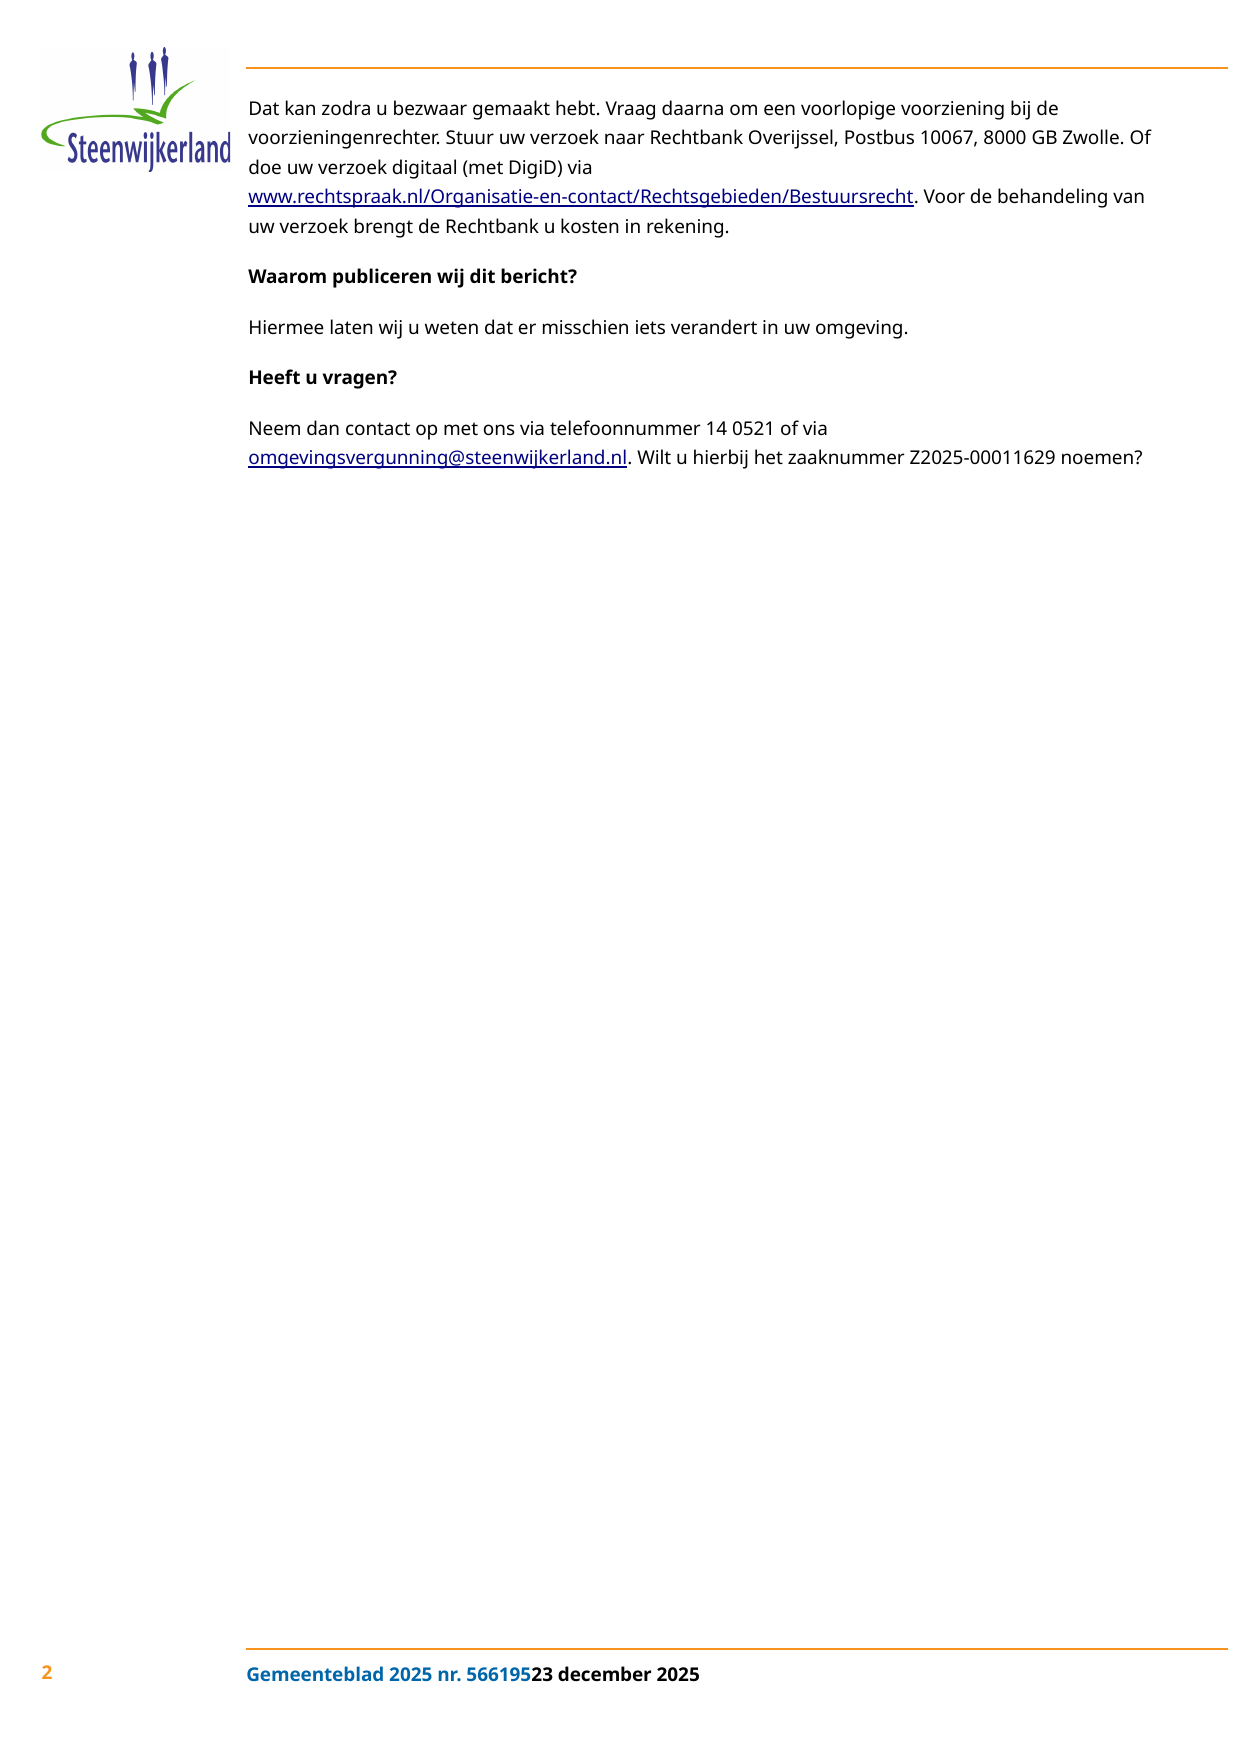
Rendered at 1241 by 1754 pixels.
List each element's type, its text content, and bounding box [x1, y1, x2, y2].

text Dat kan zodra u bezwaar gemaakt hebt. Vraag daarna om een voorlopige voorziening bij de voorzieningenrechter. Stuur uw verzoek naar Rechtbank Overijssel, Postbus 10067, 8000 GB Zwolle. Of doe uw verzoek digitaal (met DigiD) via www.rechtspraak.nl/Organisatie-en-contact/Rechtsgebieden/Bestuursrecht. Voor de behandeling van uw verzoek brengt de Rechtbank u kosten in rekening. [248, 95, 1152, 239]
text Heeft u vragen? [248, 364, 1152, 390]
text Neem dan contact op met ons via telefoonnummer 14 0521 of via omgevingsvergunning@steenwijkerland.nl. Wilt u hierbij het zaaknummer Z2025-00011629 noemen? [248, 415, 1152, 470]
picture [41, 47, 231, 172]
text Waarom publiceren wij dit bericht? [248, 263, 1152, 289]
text Hiermee laten wij u weten dat er misschien iets verandert in uw omgeving. [248, 314, 1152, 340]
